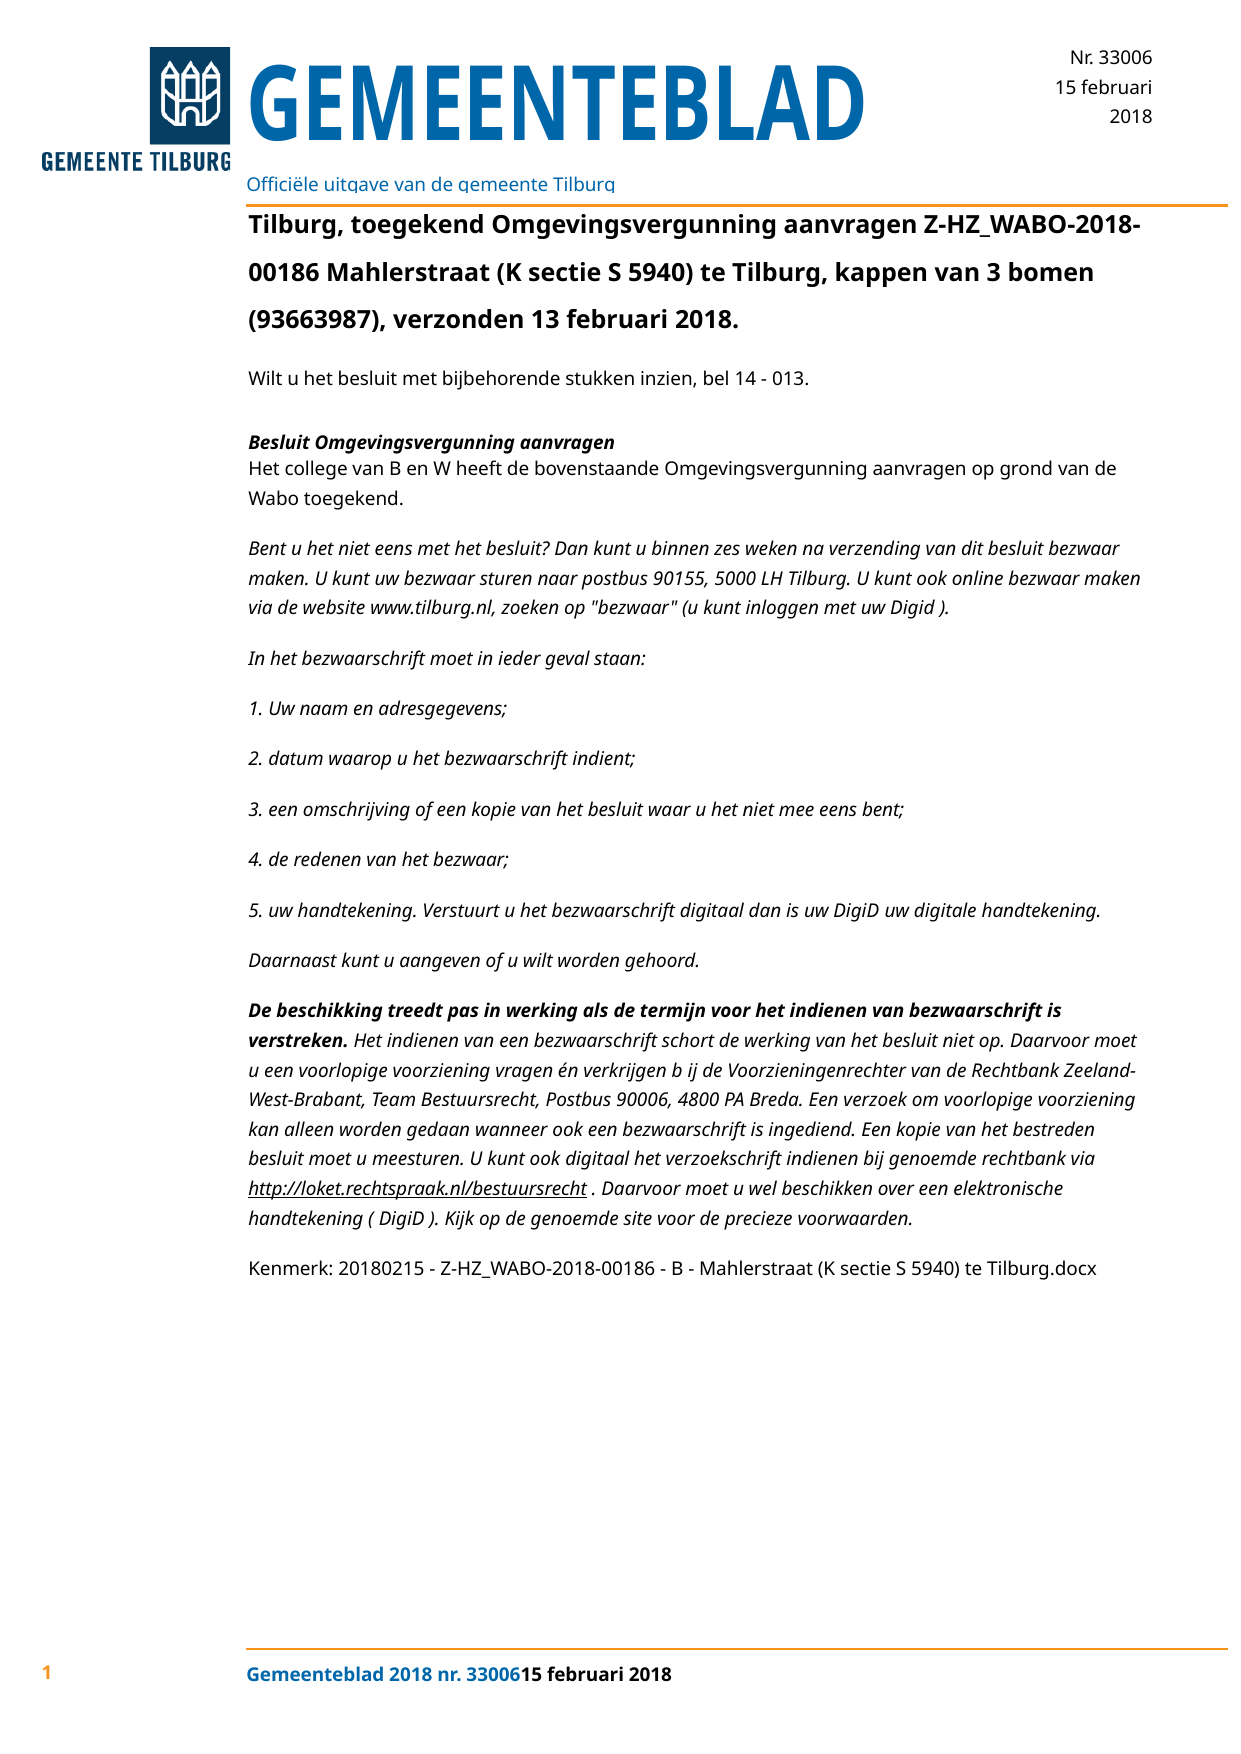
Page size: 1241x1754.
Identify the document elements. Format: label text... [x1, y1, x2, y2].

text De beschikking treedt pas in werking als de termijn voor het indienen van bezwaarschrift is verstreken. Het indienen van een bezwaarschrift schort de werking van het besluit niet op. Daarvoor moet u een voorlopige voorziening vragen én verkrijgen b ij de Voorzieningenrechter van de Rechtbank Zeeland-West-Brabant, Team Bestuursrecht, Postbus 90006, 4800 PA Breda. Een verzoek om voorlopige voorziening kan alleen worden gedaan wanneer ook een bezwaarschrift is ingediend. Een kopie van het bestreden besluit moet u meesturen. U kunt ook digitaal het verzoekschrift indienen bij genoemde rechtbank via http://loket.rechtspraak.nl/bestuursrecht . Daarvoor moet u wel beschikken over een elektronische handtekening ( DigiD ). Kijk op de genoemde site voor de precieze voorwaarden. [248, 998, 1152, 1231]
picture [41, 47, 231, 172]
text Besluit Omgevingsvergunning aanvragen [248, 429, 1152, 455]
text Het college van B en W heeft de bovenstaande Omgevingsvergunning aanvragen op grond van de Wabo toegekend. [248, 455, 1152, 511]
text Tilburg, toegekend Omgevingsvergunning aanvragen Z-HZ_WABO-2018-00186 Mahlerstraat (K sectie S 5940) te Tilburg, kappen van 3 bomen (93663987), verzonden 13 februari 2018. [248, 207, 1152, 336]
text 5. uw handtekening. Verstuurt u het bezwaarschrift digitaal dan is uw DigiD uw digitale handtekening. [248, 897, 1152, 923]
text In het bezwaarschrift moet in ieder geval staan: [248, 645, 1152, 671]
text Kenmerk: 20180215 - Z-HZ_WABO-2018-00186 - B - Mahlerstraat (K sectie S 5940) te Tilburg.docx [248, 1255, 1152, 1281]
text 4. de redenen van het bezwaar; [248, 846, 1152, 872]
text Wilt u het besluit met bijbehorende stukken inzien, bel 14 - 013. [248, 366, 1152, 391]
text 3. een omschrijving of een kopie van het besluit waar u het niet mee eens bent; [248, 796, 1152, 822]
text Bent u het niet eens met het besluit? Dan kunt u binnen zes weken na verzending van dit besluit bezwaar maken. U kunt uw bezwaar sturen naar postbus 90155, 5000 LH Tilburg. U kunt ook online bezwaar maken via de website www.tilburg.nl, zoeken op "bezwaar" (u kunt inloggen met uw Digid ). [248, 535, 1152, 620]
text 2. datum waarop u het bezwaarschrift indient; [248, 746, 1152, 771]
text Daarnaast kunt u aangeven of u wilt worden gehoord. [248, 947, 1152, 973]
text 1. Uw naam en adresgegevens; [248, 695, 1152, 721]
